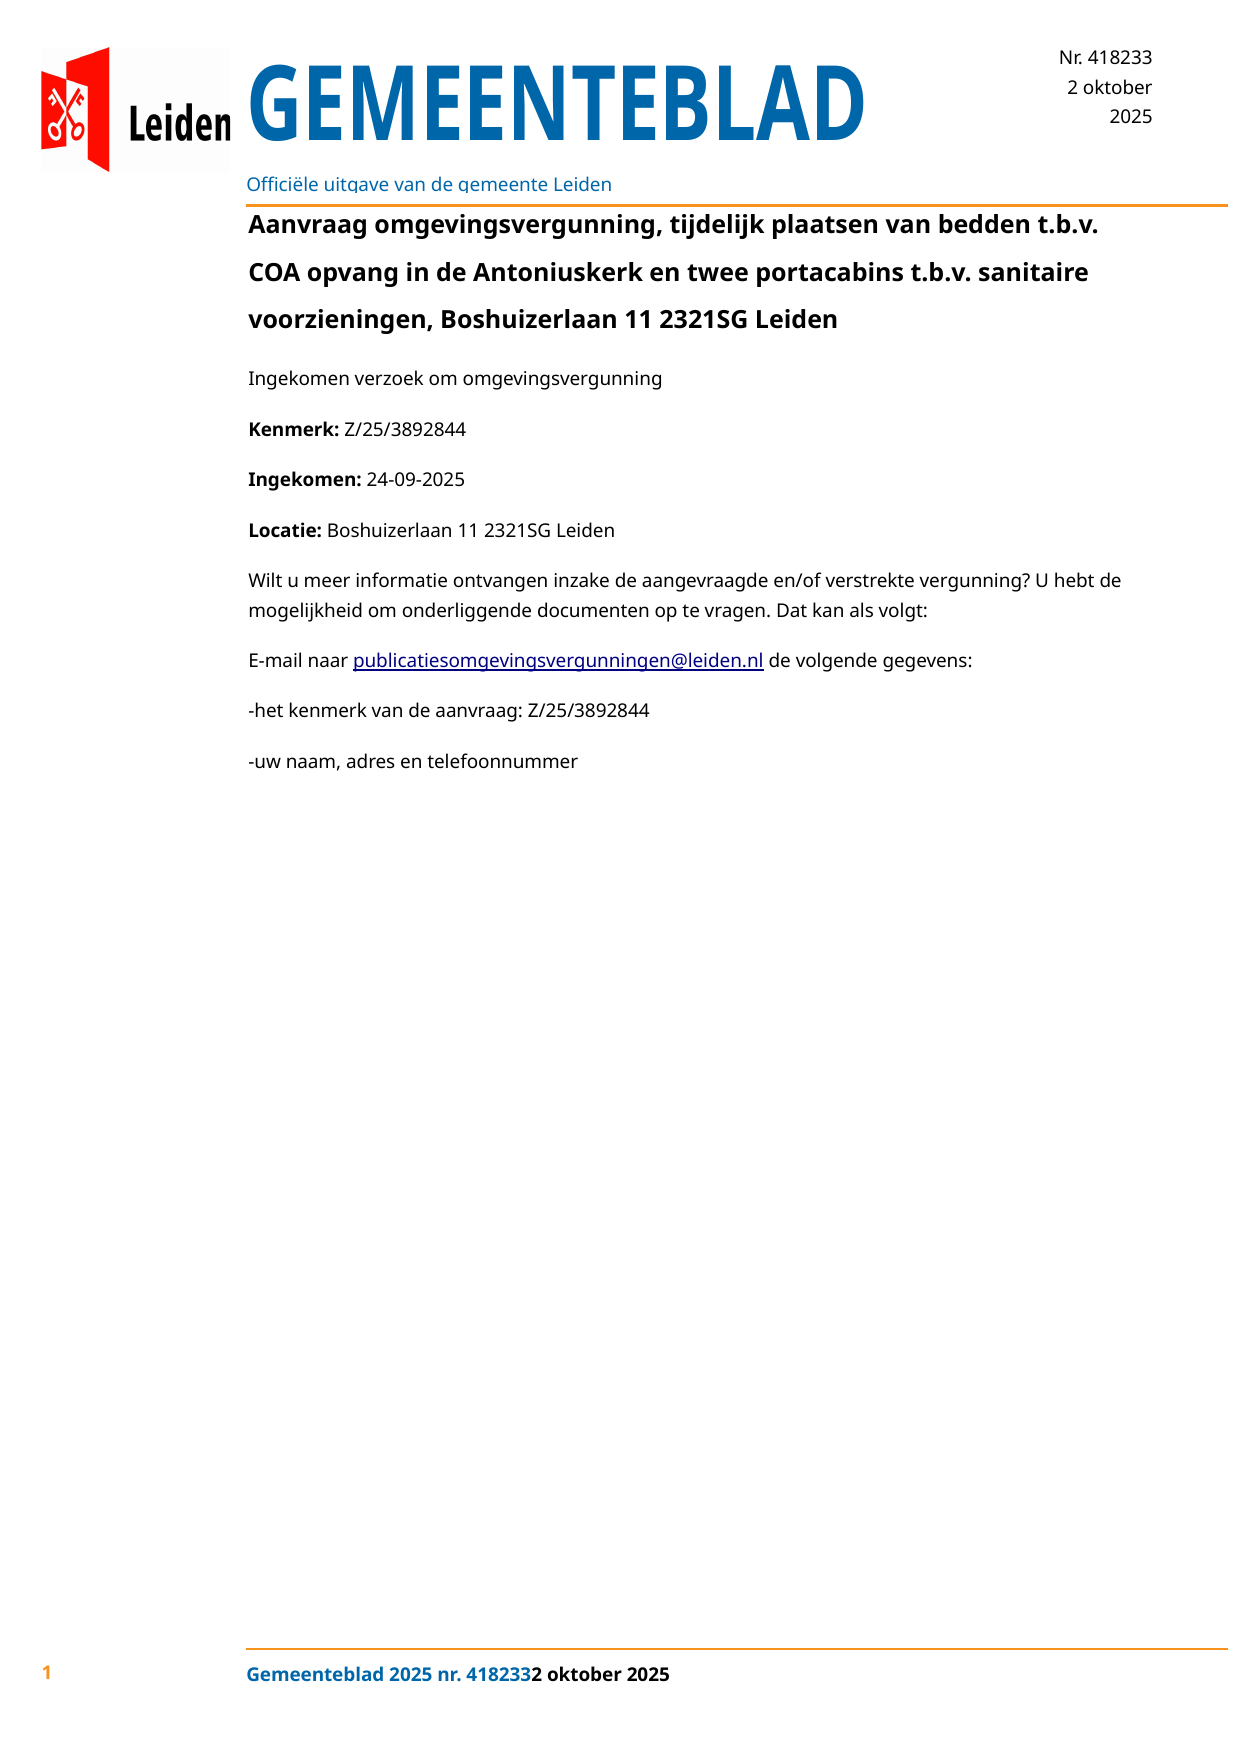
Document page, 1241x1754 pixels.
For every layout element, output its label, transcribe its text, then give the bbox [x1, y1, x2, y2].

text Ingekomen: 24-09-2025 [248, 466, 1152, 492]
text Ingekomen verzoek om omgevingsvergunning [248, 366, 1152, 391]
text Aanvraag omgevingsvergunning, tijdelijk plaatsen van bedden t.b.v. COA opvang in de Antoniuskerk en twee portacabins t.b.v. sanitaire voorzieningen, Boshuizerlaan 11 2321SG Leiden [248, 207, 1152, 336]
text Kenmerk: Z/25/3892844 [248, 416, 1152, 442]
text -het kenmerk van de aanvraag: Z/25/3892844 [248, 698, 1152, 723]
picture [41, 47, 231, 172]
text E-mail naar publicatiesomgevingsvergunningen@leiden.nl de volgende gegevens: [248, 647, 1152, 673]
text Wilt u meer informatie ontvangen inzake de aangevraagde en/of verstrekte vergunning? U hebt de mogelijkheid om onderliggende documenten op te vragen. Dat kan als volgt: [248, 567, 1152, 622]
text Locatie: Boshuizerlaan 11 2321SG Leiden [248, 517, 1152, 542]
text -uw naam, adres en telefoonnummer [248, 748, 1152, 774]
